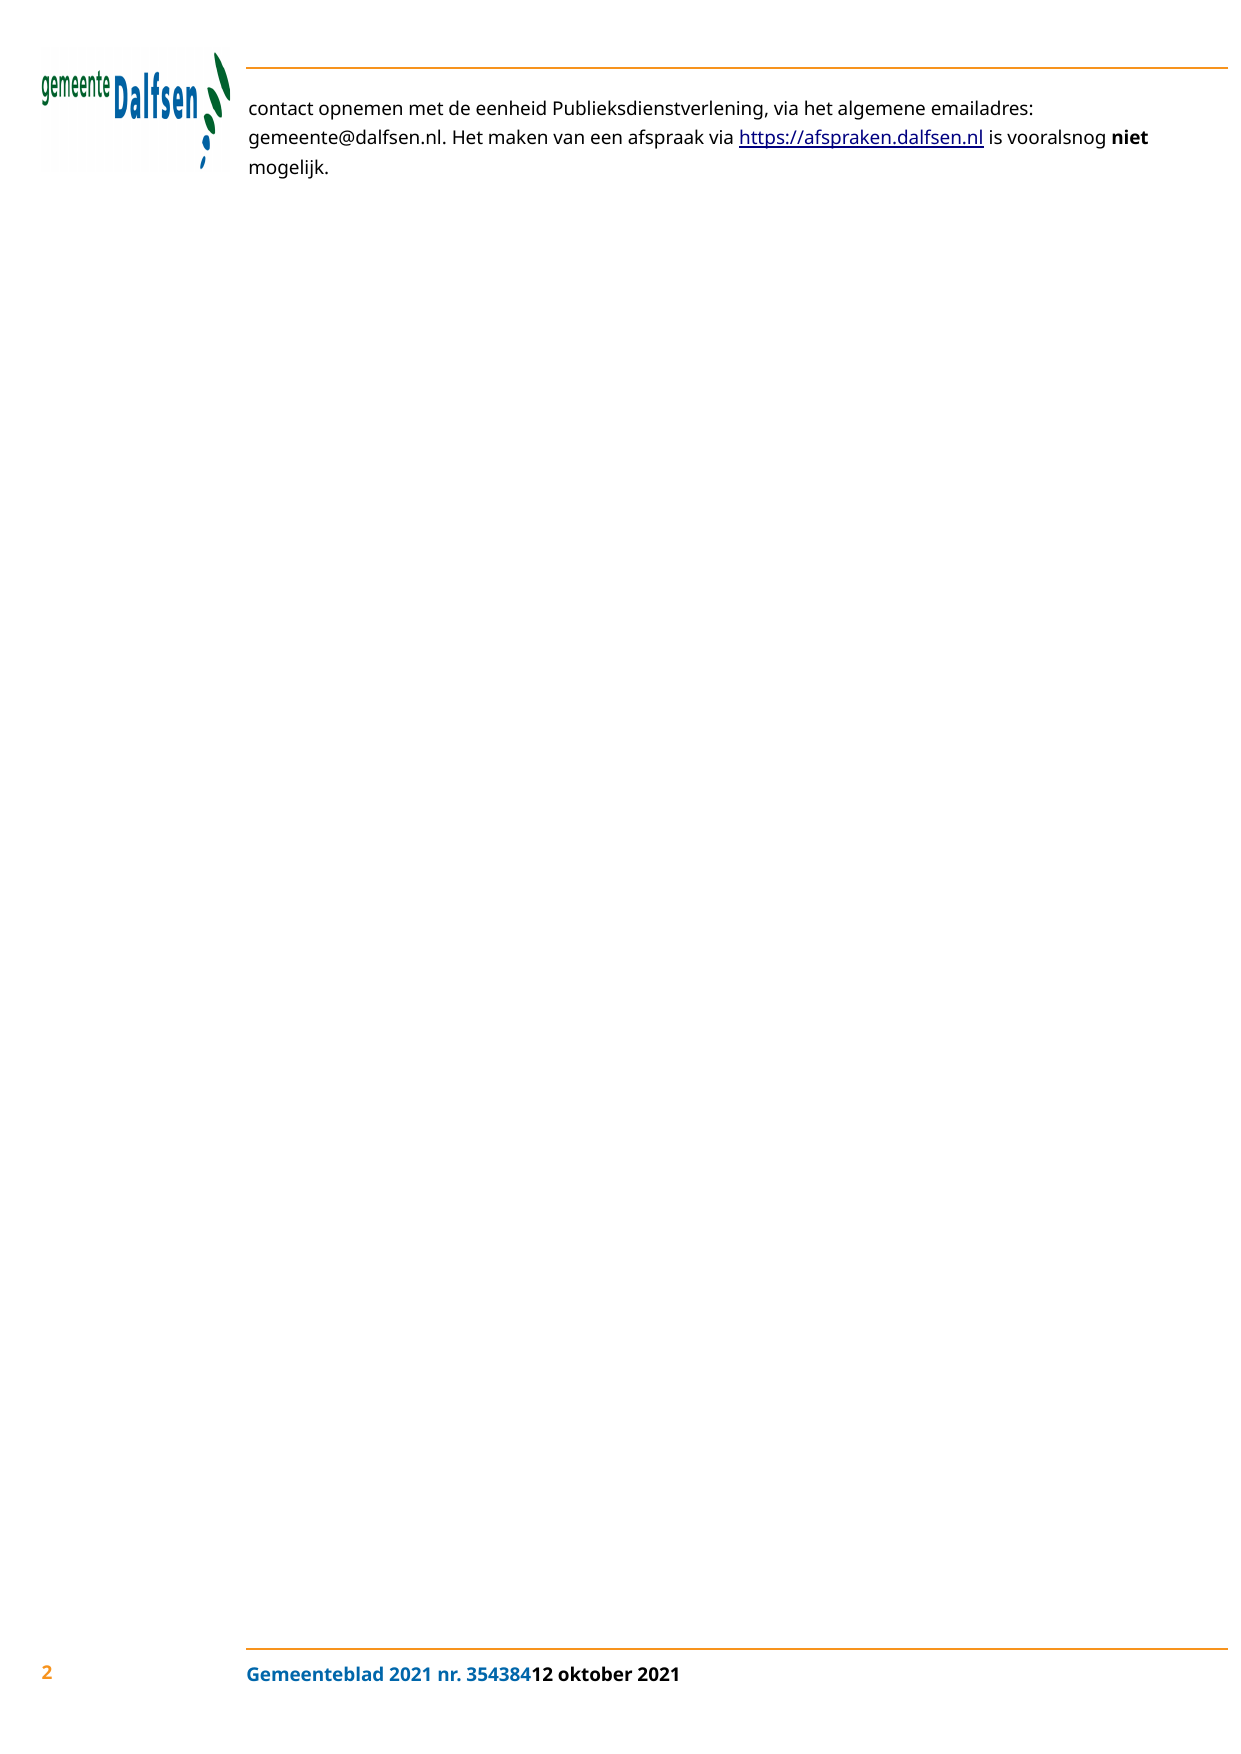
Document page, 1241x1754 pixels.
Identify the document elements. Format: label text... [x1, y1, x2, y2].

picture [41, 47, 231, 172]
text contact opnemen met de eenheid Publieksdienstverlening, via het algemene emailadres: gemeente@dalfsen.nl. Het maken van een afspraak via https://afspraken.dalfsen.nl is vooralsnog niet mogelijk. [248, 95, 1152, 180]
